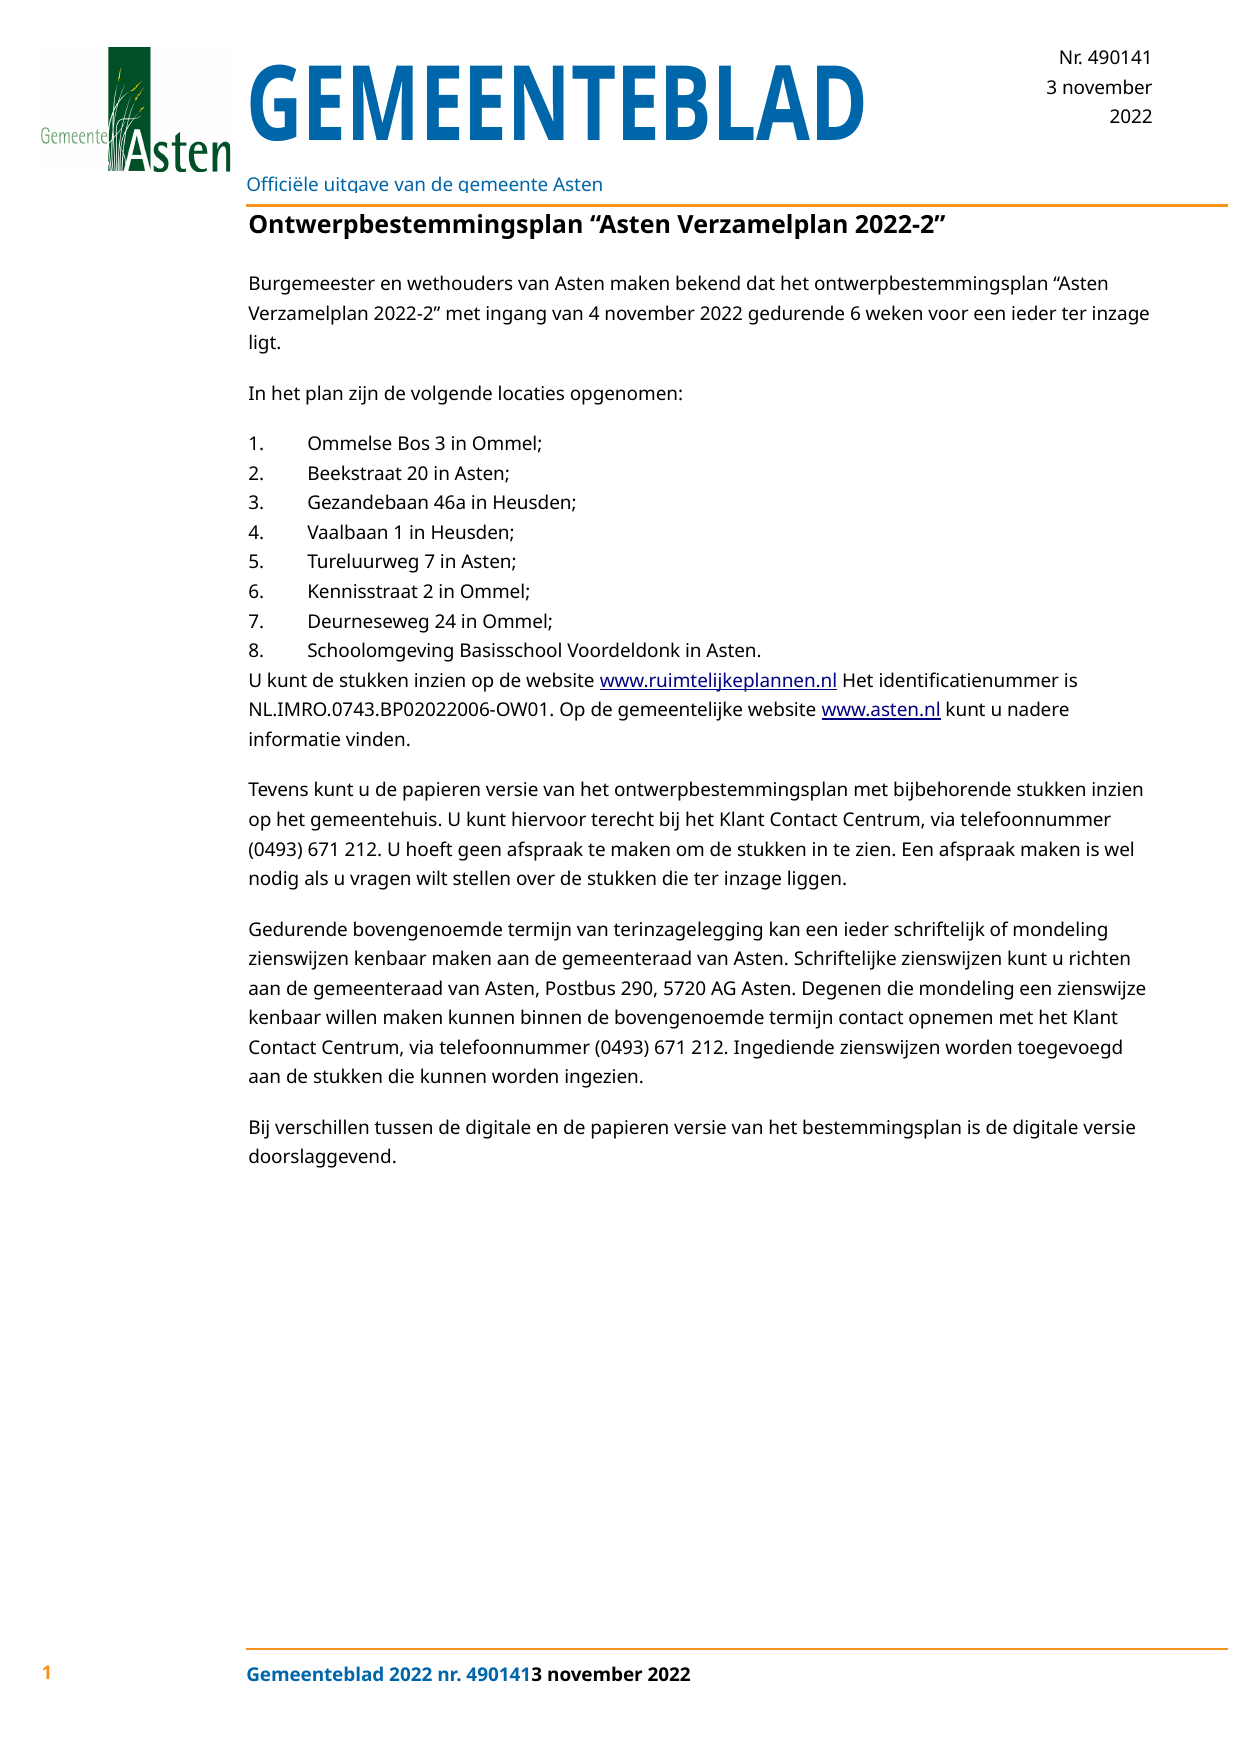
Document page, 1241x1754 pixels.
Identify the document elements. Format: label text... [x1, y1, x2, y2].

list Vaalbaan 1 in Heusden; [248, 519, 1152, 545]
text Burgemeester en wethouders van Asten maken bekend dat het ontwerpbestemmingsplan “Asten Verzamelplan 2022-2” met ingang van 4 november 2022 gedurende 6 weken voor een ieder ter inzage ligt. [248, 270, 1152, 355]
text Gedurende bovengenoemde termijn van terinzagelegging kan een ieder schriftelijk of mondeling zienswijzen kenbaar maken aan de gemeenteraad van Asten. Schriftelijke zienswijzen kunt u richten aan de gemeenteraad van Asten, Postbus 290, 5720 AG Asten. Degenen die mondeling een zienswijze kenbaar willen maken kunnen binnen de bovengenoemde termijn contact opnemen met het Klant Contact Centrum, via telefoonnummer (0493) 671 212. Ingediende zienswijzen worden toegevoegd aan de stukken die kunnen worden ingezien. [248, 916, 1152, 1089]
list Kennisstraat 2 in Ommel; [248, 578, 1152, 604]
list Gezandebaan 46a in Heusden; [248, 489, 1152, 515]
text U kunt de stukken inzien op de website www.ruimtelijkeplannen.nl Het identificatienummer is NL.IMRO.0743.BP02022006-OW01. Op de gemeentelijke website www.asten.nl kunt u nadere informatie vinden. [248, 667, 1152, 752]
text In het plan zijn de volgende locaties opgenomen: [248, 380, 1152, 406]
list Beekstraat 20 in Asten; [248, 460, 1152, 486]
list Ommelse Bos 3 in Ommel; [248, 430, 1152, 456]
picture [41, 47, 231, 172]
text Ontwerpbestemmingsplan “Asten Verzamelplan 2022-2” [248, 207, 1152, 241]
list Schoolomgeving Basisschool Voordeldonk in Asten. [248, 637, 1152, 663]
text Tevens kunt u de papieren versie van het ontwerpbestemmingsplan met bijbehorende stukken inzien op het gemeentehuis. U kunt hiervoor terecht bij het Klant Contact Centrum, via telefoonnummer (0493) 671 212. U hoeft geen afspraak te maken om de stukken in te zien. Een afspraak maken is wel nodig als u vragen wilt stellen over de stukken die ter inzage liggen. [248, 777, 1152, 891]
text Bij verschillen tussen de digitale en de papieren versie van het bestemmingsplan is de digitale versie doorslaggevend. [248, 1114, 1152, 1169]
list Tureluurweg 7 in Asten; [248, 549, 1152, 574]
list Deurneseweg 24 in Ommel; [248, 608, 1152, 633]
